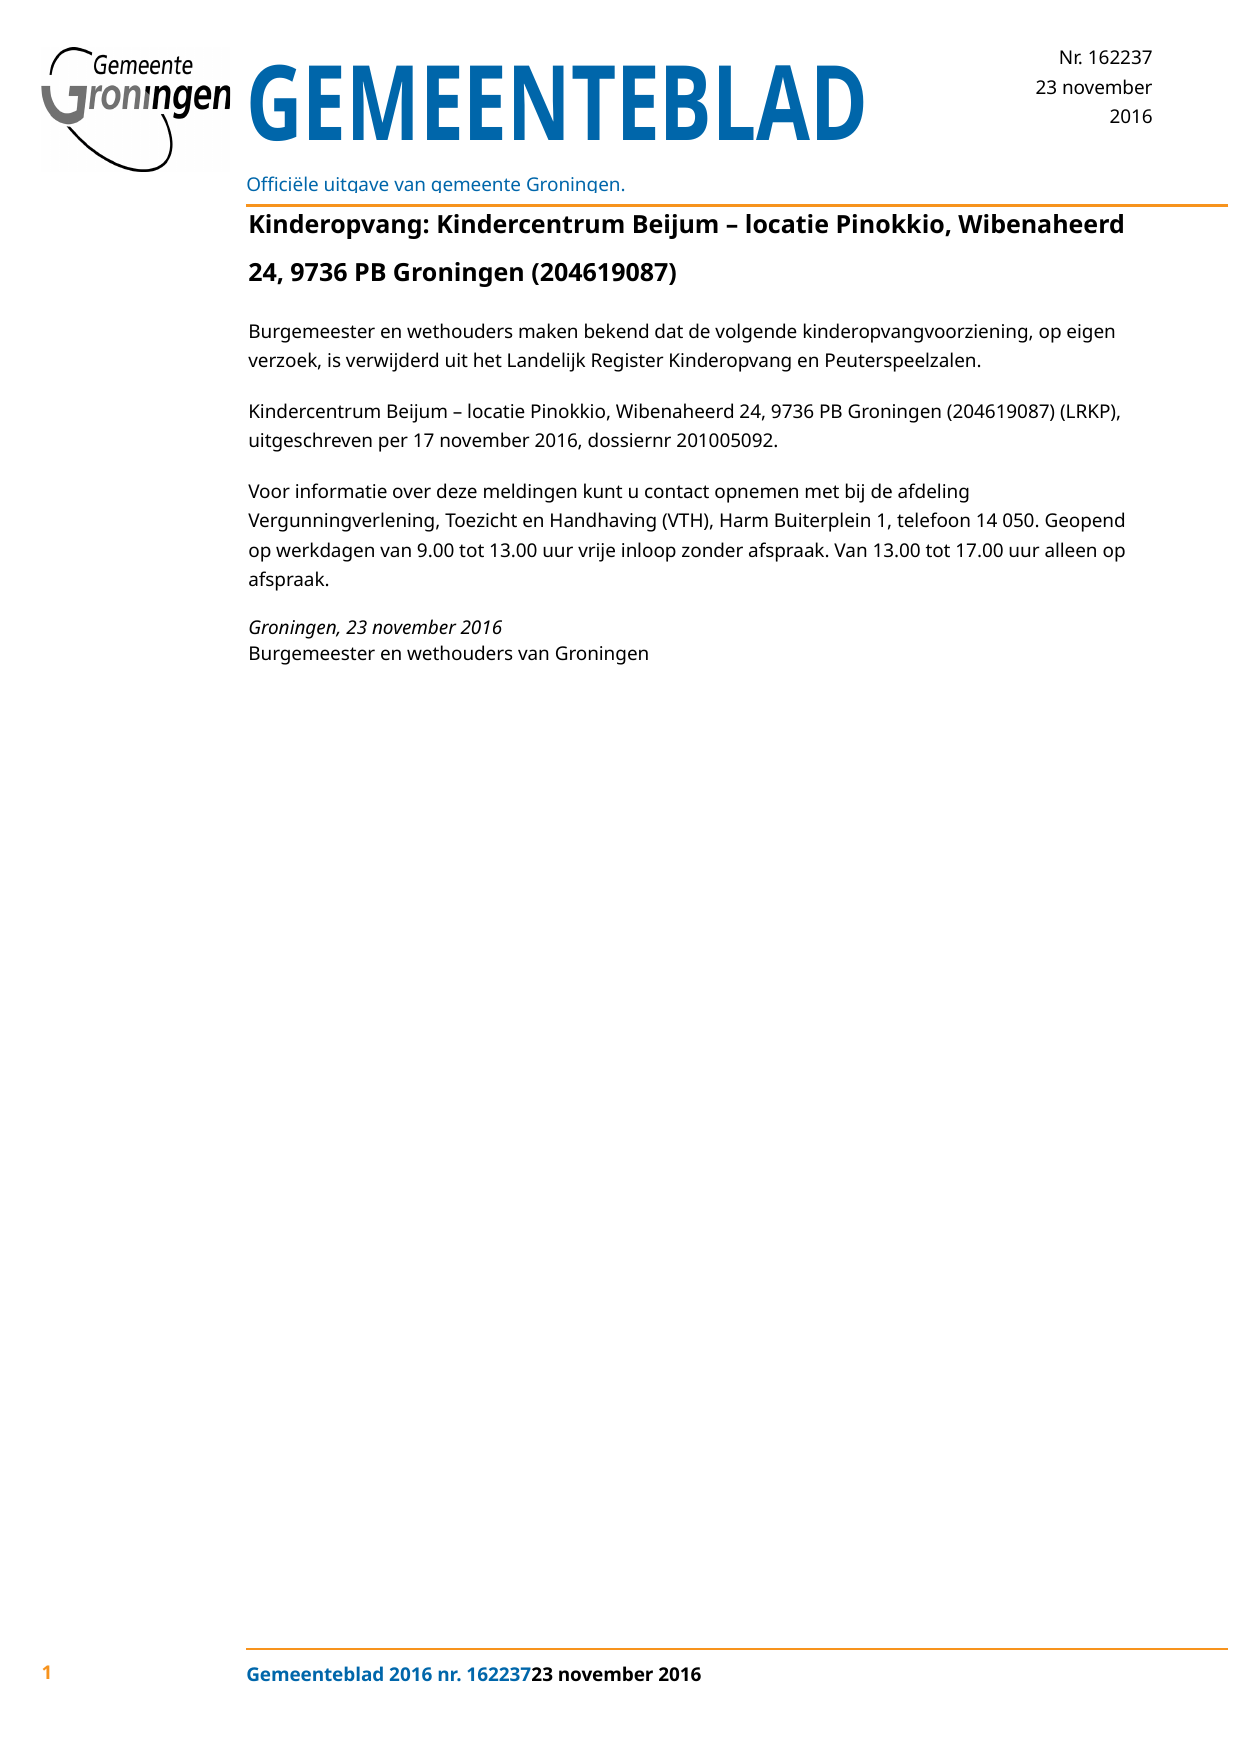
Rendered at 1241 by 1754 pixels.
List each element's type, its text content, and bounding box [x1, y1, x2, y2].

text Burgemeester en wethouders van Groningen [248, 640, 1152, 666]
text Voor informatie over deze meldingen kunt u contact opnemen met bij de afdeling Vergunningverlening, Toezicht en Handhaving (VTH), Harm Buiterplein 1, telefoon 14 050. Geopend op werkdagen van 9.00 tot 13.00 uur vrije inloop zonder afspraak. Van 13.00 tot 17.00 uur alleen op afspraak. [248, 478, 1152, 592]
text Groningen, 23 november 2016 [248, 614, 1152, 640]
text Kinderopvang: Kindercentrum Beijum – locatie Pinokkio, Wibenaheerd 24, 9736 PB Groningen (204619087) [248, 207, 1152, 288]
picture [41, 47, 231, 172]
text Burgemeester en wethouders maken bekend dat de volgende kinderopvangvoorziening, op eigen verzoek, is verwijderd uit het Landelijk Register Kinderopvang en Peuterspeelzalen. [248, 318, 1152, 373]
text Kindercentrum Beijum – locatie Pinokkio, Wibenaheerd 24, 9736 PB Groningen (204619087) (LRKP), uitgeschreven per 17 november 2016, dossiernr 201005092. [248, 398, 1152, 453]
